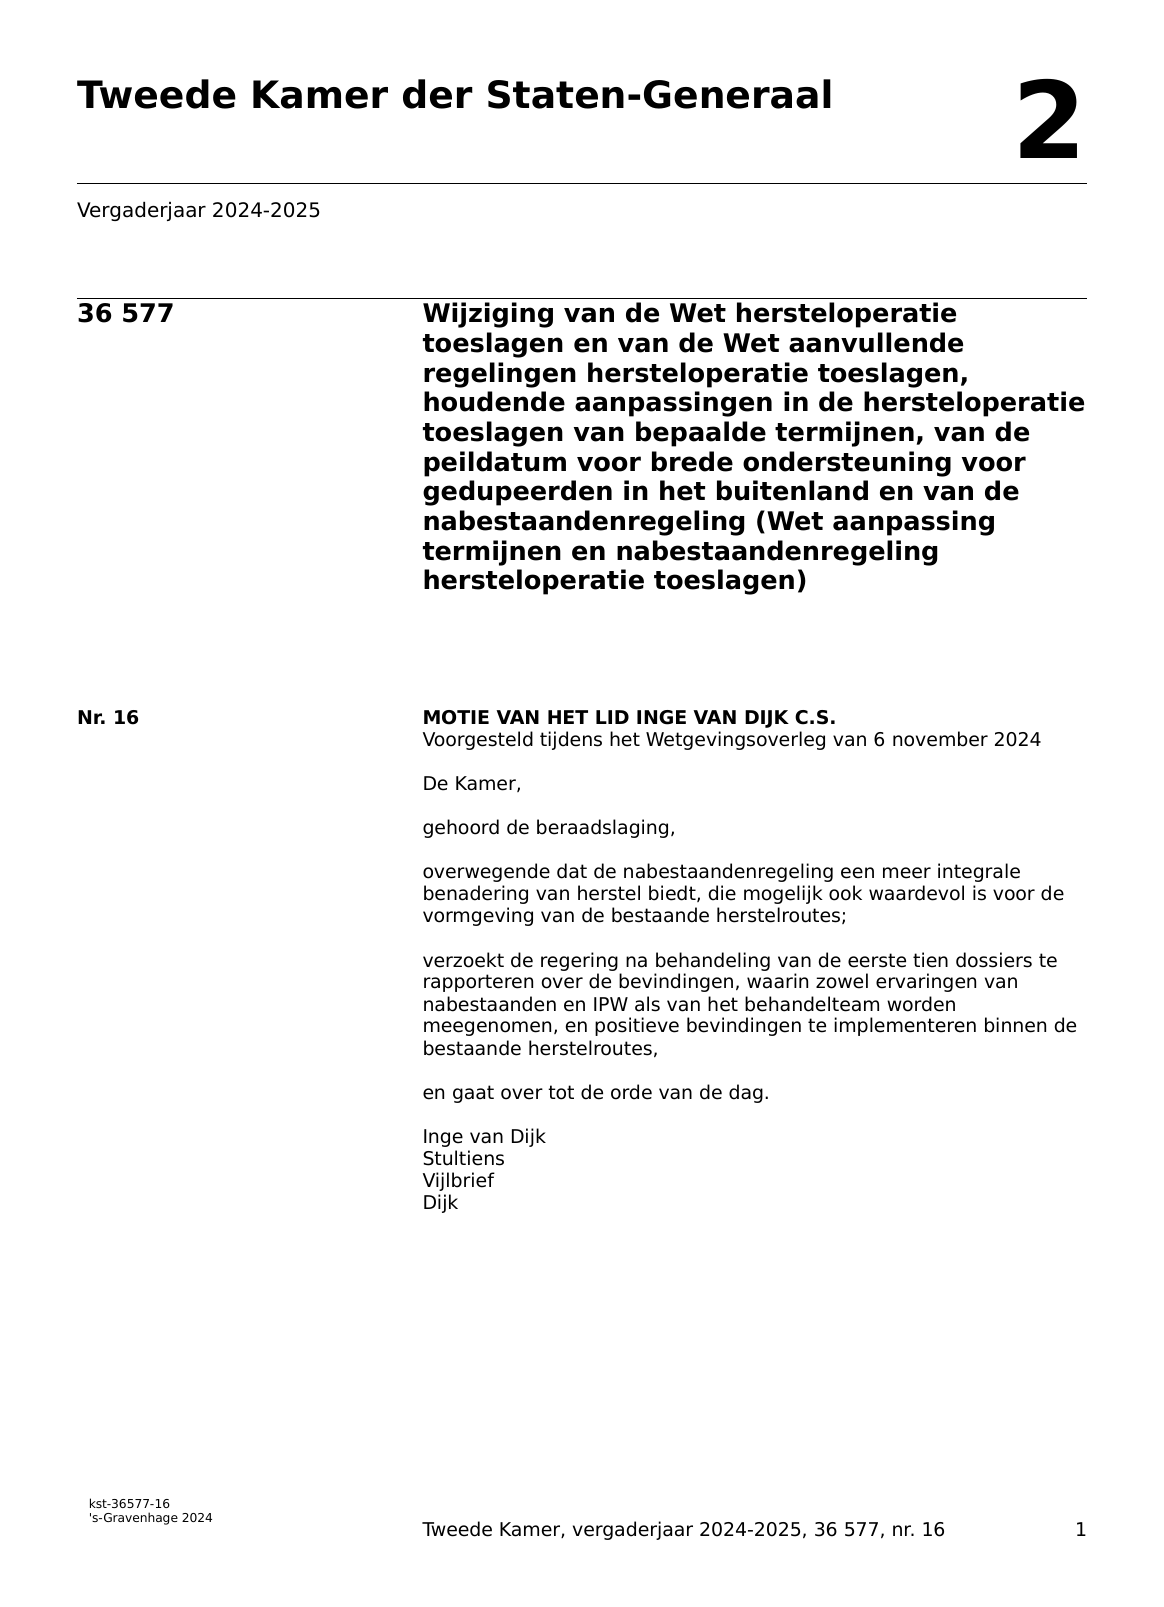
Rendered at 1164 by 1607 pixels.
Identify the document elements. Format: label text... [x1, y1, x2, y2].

text Dijk [422, 1192, 1087, 1214]
text De Kamer, [422, 773, 1087, 795]
text Stultiens [422, 1148, 1087, 1170]
text overwegende dat de nabestaandenregeling een meer integrale benadering van herstel biedt, die mogelijk ook waardevol is voor de vormgeving van de bestaande herstelroutes; [422, 861, 1087, 927]
text kst-36577-16 [88, 1497, 323, 1511]
table_cell Vergaderjaar 2024-2025 [77, 184, 1087, 298]
text verzoekt de regering na behandeling van de eerste tien dossiers te rapporteren over de bevindingen, waarin zowel ervaringen van nabestaanden en IPW als van het behandelteam worden meegenomen, en positieve bevindingen te implementeren binnen de bestaande herstelroutes, [422, 949, 1087, 1059]
text en gaat over tot de orde van de dag. [422, 1082, 1087, 1103]
table_header 2 [886, 59, 1087, 183]
table_header Tweede Kamer der Staten-Generaal [77, 59, 886, 183]
subtitle Nr. 16 MOTIE VAN HET LID INGE VAN DIJK C.S. [77, 707, 1087, 729]
text Voorgesteld tijdens het Wetgevingsoverleg van 6 november 2024 [422, 729, 1087, 751]
text 's-Gravenhage 2024 [88, 1511, 323, 1525]
text gehoord de beraadslaging, [422, 817, 1087, 839]
text Inge van Dijk [422, 1126, 1087, 1148]
text Vijlbrief [422, 1170, 1087, 1192]
subtitle 36 577 Wijziging van de Wet hersteloperatie toeslagen en van de Wet aanvullende regelingen hersteloperatie toeslagen, houdende aanpassingen in de hersteloperatie toeslagen van bepaalde termijnen, van de peildatum voor brede ondersteuning voor gedupeerden in het buitenland en van de nabestaandenregeling (Wet aanpassing termijnen en nabestaandenregeling hersteloperatie toeslagen) [77, 299, 1087, 596]
